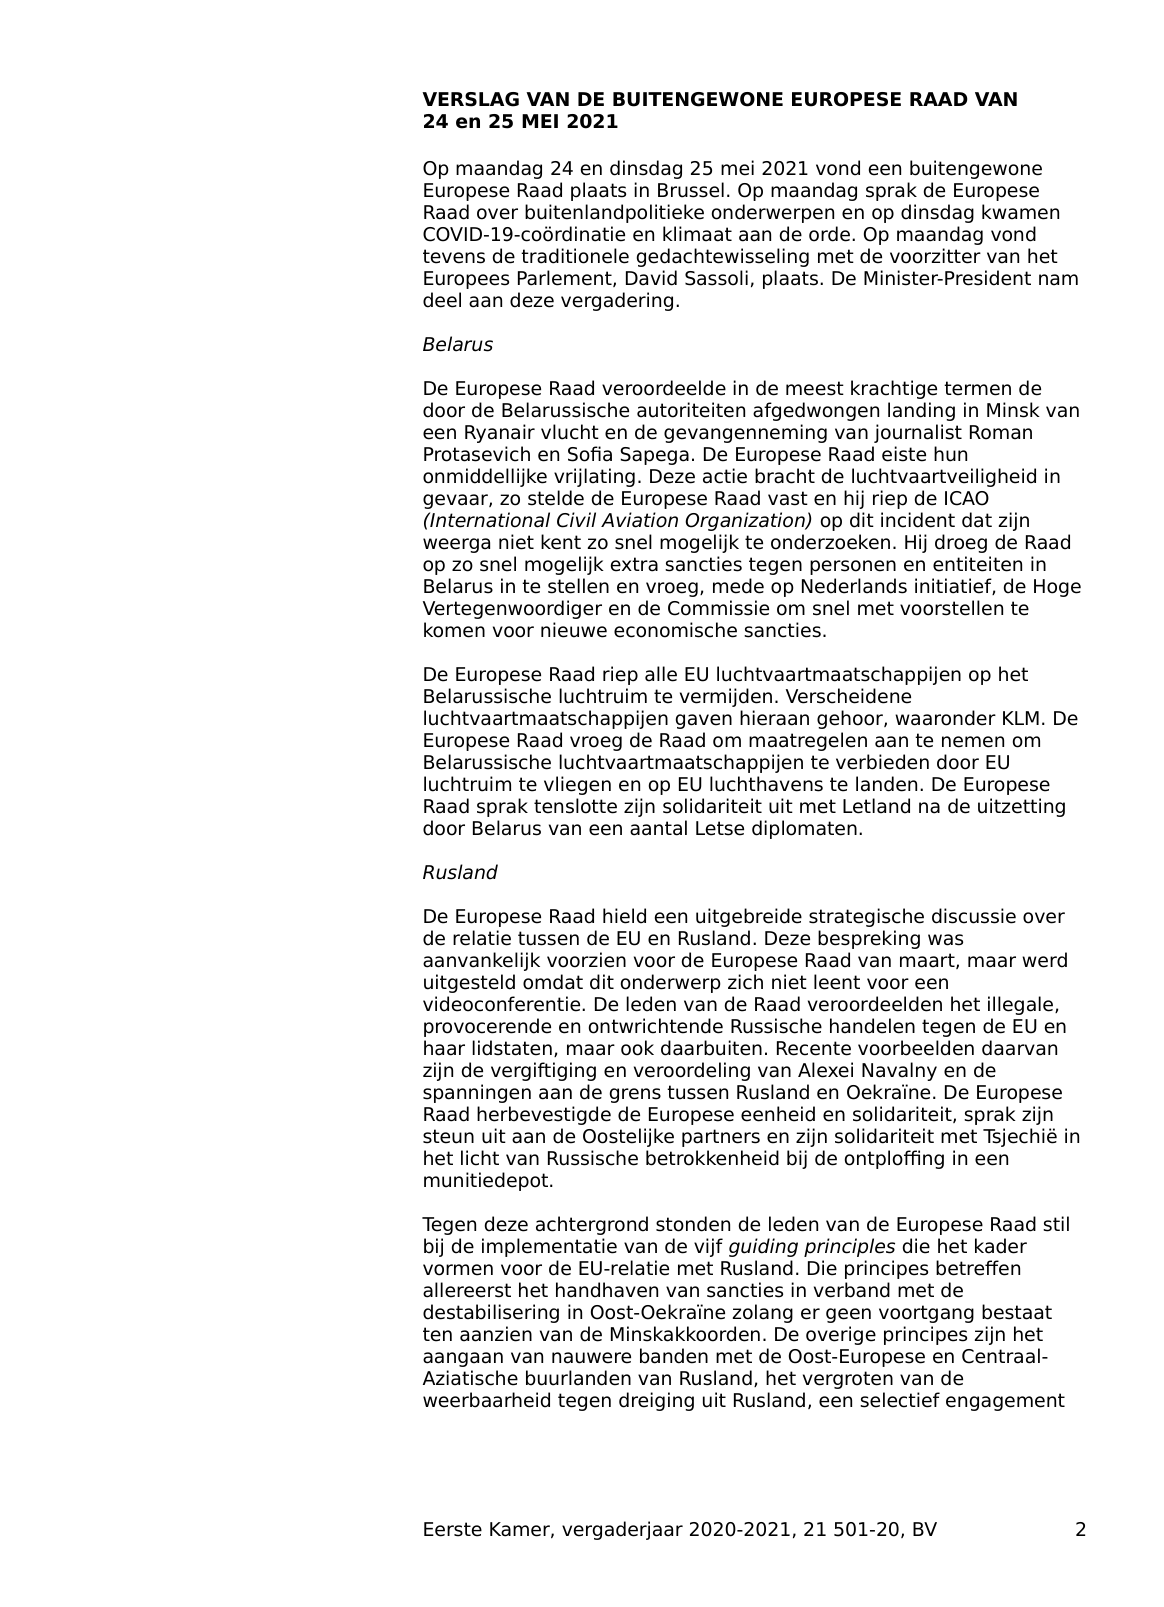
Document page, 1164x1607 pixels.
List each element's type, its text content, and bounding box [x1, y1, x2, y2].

text De Europese Raad hield een uitgebreide strategische discussie over de relatie tussen de EU en Rusland. Deze bespreking was aanvankelijk voorzien voor de Europese Raad van maart, maar werd uitgesteld omdat dit onderwerp zich niet leent voor een videoconferentie. De leden van de Raad veroordeelden het illegale, provocerende en ontwrichtende Russische handelen tegen de EU en haar lidstaten, maar ook daarbuiten. Recente voorbeelden daarvan zijn de vergiftiging en veroordeling van Alexei Navalny en de spanningen aan de grens tussen Rusland en Oekraïne. De Europese Raad herbevestigde de Europese eenheid en solidariteit, sprak zijn steun uit aan de Oostelijke partners en zijn solidariteit met Tsjechië in het licht van Russische betrokkenheid bij de ontploffing in een munitiedepot. [422, 906, 1087, 1192]
text Op maandag 24 en dinsdag 25 mei 2021 vond een buitengewone Europese Raad plaats in Brussel. Op maandag sprak de Europese Raad over buitenlandpolitieke onderwerpen en op dinsdag kwamen COVID-19-coördinatie en klimaat aan de orde. Op maandag vond tevens de traditionele gedachtewisseling met de voorzitter van het Europees Parlement, David Sassoli, plaats. De Minister-President nam deel aan deze vergadering. [422, 158, 1087, 312]
text Tegen deze achtergrond stonden de leden van de Europese Raad stil bij de implementatie van de vijf guiding principles die het kader vormen voor de EU-relatie met Rusland. Die principes betreffen allereerst het handhaven van sancties in verband met de destabilisering in Oost-Oekraïne zolang er geen voortgang bestaat ten aanzien van de Minskakkoorden. De overige principes zijn het aangaan van nauwere banden met de Oost-Europese en Centraal-Aziatische buurlanden van Rusland, het vergroten van de weerbaarheid tegen dreiging uit Rusland, een selectief engagement [422, 1214, 1087, 1412]
text De Europese Raad riep alle EU luchtvaartmaatschappijen op het Belarussische luchtruim te vermijden. Verscheidene luchtvaartmaatschappijen gaven hieraan gehoor, waaronder KLM. De Europese Raad vroeg de Raad om maatregelen aan te nemen om Belarussische luchtvaartmaatschappijen te verbieden door EU luchtruim te vliegen en op EU luchthavens te landen. De Europese Raad sprak tenslotte zijn solidariteit uit met Letland na de uitzetting door Belarus van een aantal Letse diplomaten. [422, 664, 1087, 840]
text De Europese Raad veroordeelde in de meest krachtige termen de door de Belarussische autoriteiten afgedwongen landing in Minsk van een Ryanair vlucht en de gevangenneming van journalist Roman Protasevich en Sofia Sapega. De Europese Raad eiste hun onmiddellijke vrijlating. Deze actie bracht de luchtvaartveiligheid in gevaar, zo stelde de Europese Raad vast en hij riep de ICAO (International Civil Aviation Organization) op dit incident dat zijn weerga niet kent zo snel mogelijk te onderzoeken. Hij droeg de Raad op zo snel mogelijk extra sancties tegen personen en entiteiten in Belarus in te stellen en vroeg, mede op Nederlands initiatief, de Hoge Vertegenwoordiger en de Commissie om snel met voorstellen te komen voor nieuwe economische sancties. [422, 378, 1087, 642]
subtitle Belarus [422, 334, 1087, 356]
subtitle VERSLAG VAN DE BUITENGEWONE EUROPESE RAAD VAN 24 en 25 MEI 2021 [422, 89, 1087, 133]
subtitle Rusland [422, 862, 1087, 884]
